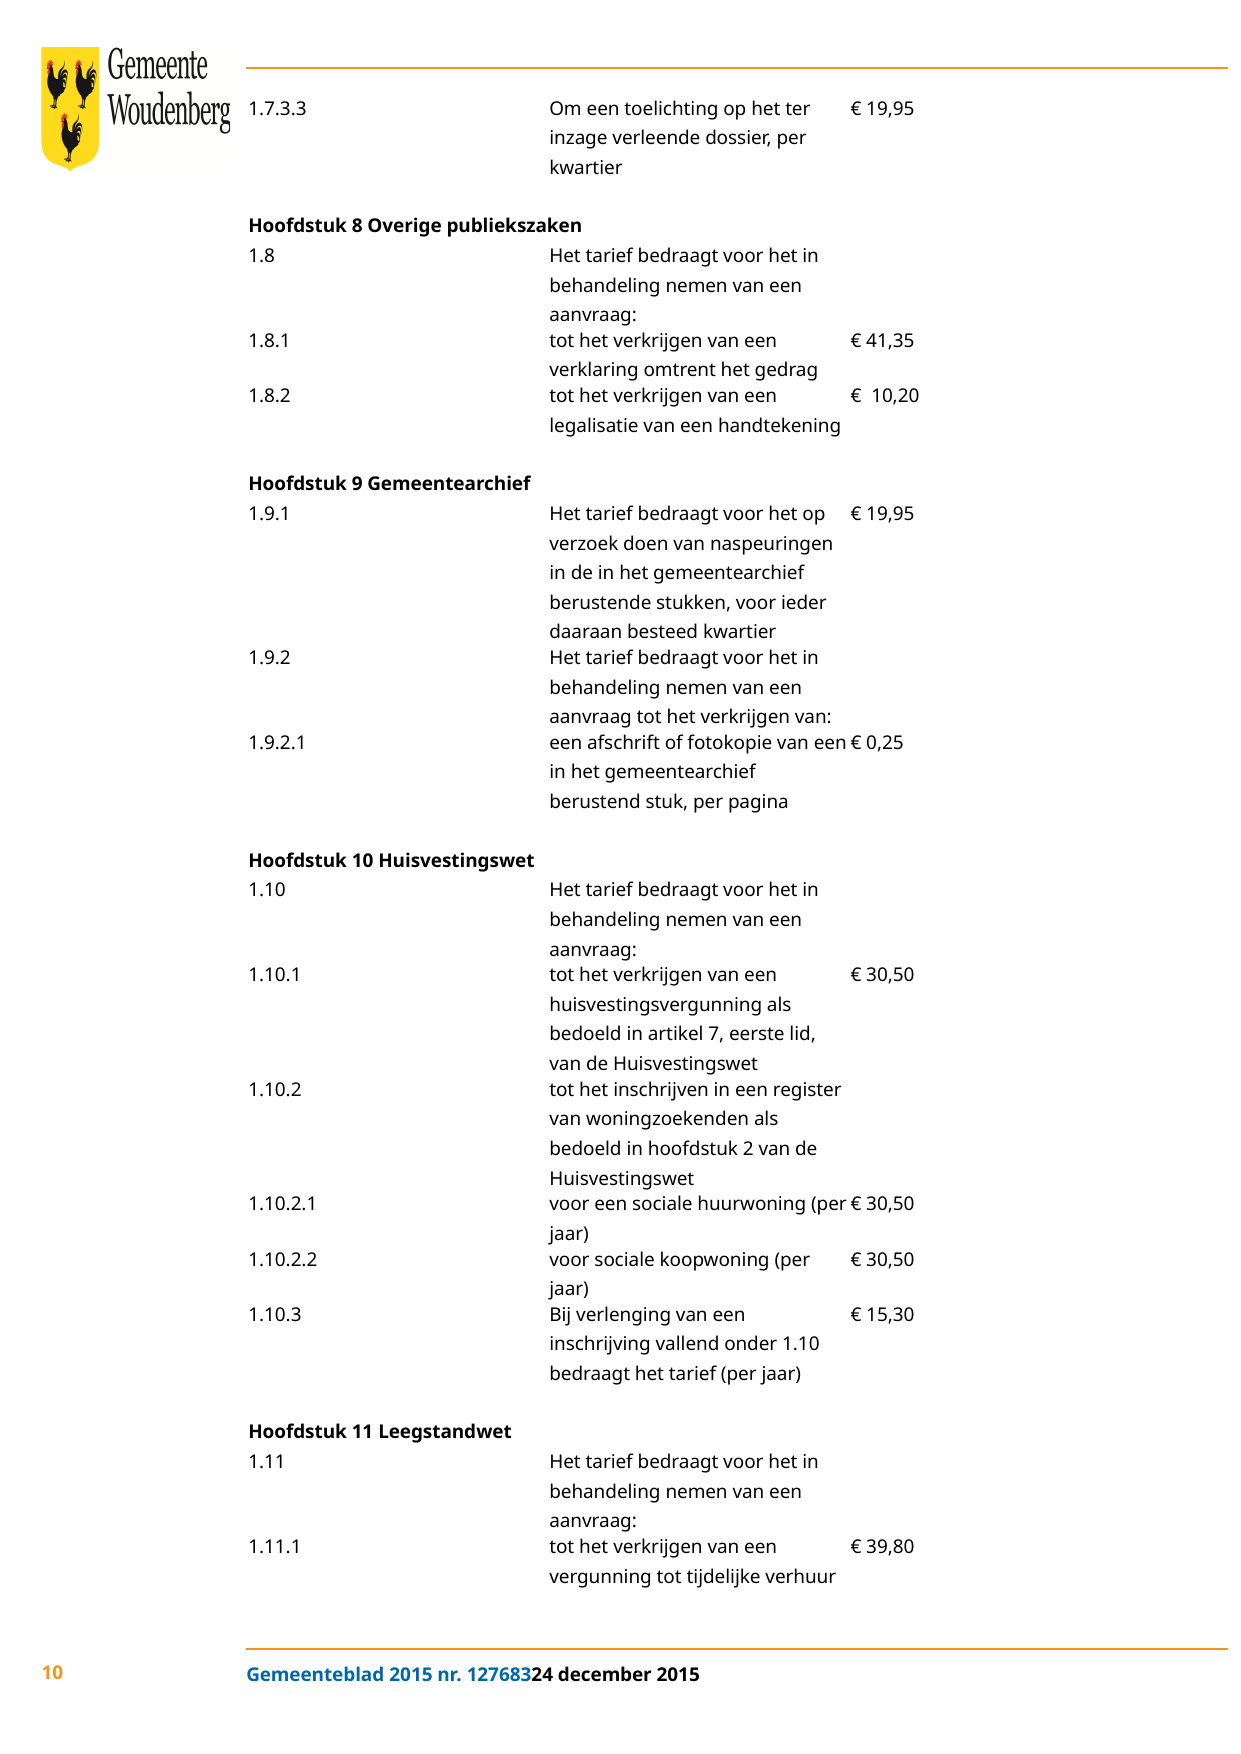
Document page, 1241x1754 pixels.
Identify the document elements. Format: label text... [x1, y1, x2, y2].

table_cell 1.9.2.1 [248, 729, 549, 814]
table_cell 1.8.2 [248, 383, 549, 438]
table_cell € 19,95 [850, 95, 1152, 180]
table_cell voor sociale koopwoning (per jaar) [549, 1246, 850, 1301]
table_header [850, 242, 1152, 327]
table_cell tot het inschrijven in een register van woningzoekenden als bedoeld in hoofdstuk 2 van de Huisvestingswet [549, 1076, 850, 1190]
table_cell 1.10.3 [248, 1301, 549, 1386]
table_cell € 30,50 [850, 961, 1152, 1076]
table_cell € 0,25 [850, 729, 1152, 814]
table_cell 1.11.1 [248, 1533, 549, 1589]
table_header 1.11 [248, 1449, 549, 1533]
table_cell Om een toelichting op het ter inzage verleende dossier, per kwartier [549, 95, 850, 180]
table_cell € 41,35 [850, 327, 1152, 382]
table_header [850, 1449, 1152, 1533]
table_cell 1.10.2 [248, 1076, 549, 1190]
table_header € 19,95 [850, 500, 1152, 644]
table_cell 1.7.3.3 [248, 95, 549, 180]
table_header Het tarief bedraagt voor het in behandeling nemen van een aanvraag: [549, 1449, 850, 1533]
table_cell 1.10.2.2 [248, 1246, 549, 1301]
table_cell tot het verkrijgen van een verklaring omtrent het gedrag [549, 327, 850, 382]
table_header [850, 877, 1152, 961]
table_header Het tarief bedraagt voor het in behandeling nemen van een aanvraag: [549, 877, 850, 961]
picture [41, 47, 231, 172]
text Hoofdstuk 10 Huisvestingswet [248, 847, 1152, 873]
table_cell 1.9.2 [248, 644, 549, 729]
table_cell een afschrift of fotokopie van een in het gemeentearchief berustend stuk, per pagina [549, 729, 850, 814]
table_cell 1.10.2.1 [248, 1190, 549, 1246]
table_cell tot het verkrijgen van een vergunning tot tijdelijke verhuur [549, 1533, 850, 1589]
table_cell voor een sociale huurwoning (per jaar) [549, 1190, 850, 1246]
table_cell € 15,30 [850, 1301, 1152, 1386]
table_header 1.10 [248, 877, 549, 961]
table_cell tot het verkrijgen van een huisvestingsvergunning als bedoeld in artikel 7, eerste lid, van de Huisvestingswet [549, 961, 850, 1076]
table_cell 1.8.1 [248, 327, 549, 382]
table_cell € 39,80 [850, 1533, 1152, 1589]
table_header 1.8 [248, 242, 549, 327]
table_cell 1.10.1 [248, 961, 549, 1076]
table_cell tot het verkrijgen van een legalisatie van een handtekening [549, 383, 850, 438]
text Hoofdstuk 11 Leegstandwet [248, 1419, 1152, 1444]
table_cell € 30,50 [850, 1190, 1152, 1246]
table_header 1.9.1 [248, 500, 549, 644]
table_cell € 10,20 [850, 383, 1152, 438]
table_header Het tarief bedraagt voor het in behandeling nemen van een aanvraag: [549, 242, 850, 327]
text Hoofdstuk 9 Gemeentearchief [248, 471, 1152, 496]
text Hoofdstuk 8 Overige publiekszaken [248, 212, 1152, 238]
table_cell [850, 1076, 1152, 1190]
table_cell € 30,50 [850, 1246, 1152, 1301]
table_cell [850, 644, 1152, 729]
table_cell Bij verlenging van een inschrijving vallend onder 1.10 bedraagt het tarief (per jaar) [549, 1301, 850, 1386]
table_header Het tarief bedraagt voor het op verzoek doen van naspeuringen in de in het gemeentearchief berustende stukken, voor ieder daaraan besteed kwartier [549, 500, 850, 644]
table_cell Het tarief bedraagt voor het in behandeling nemen van een aanvraag tot het verkrijgen van: [549, 644, 850, 729]
